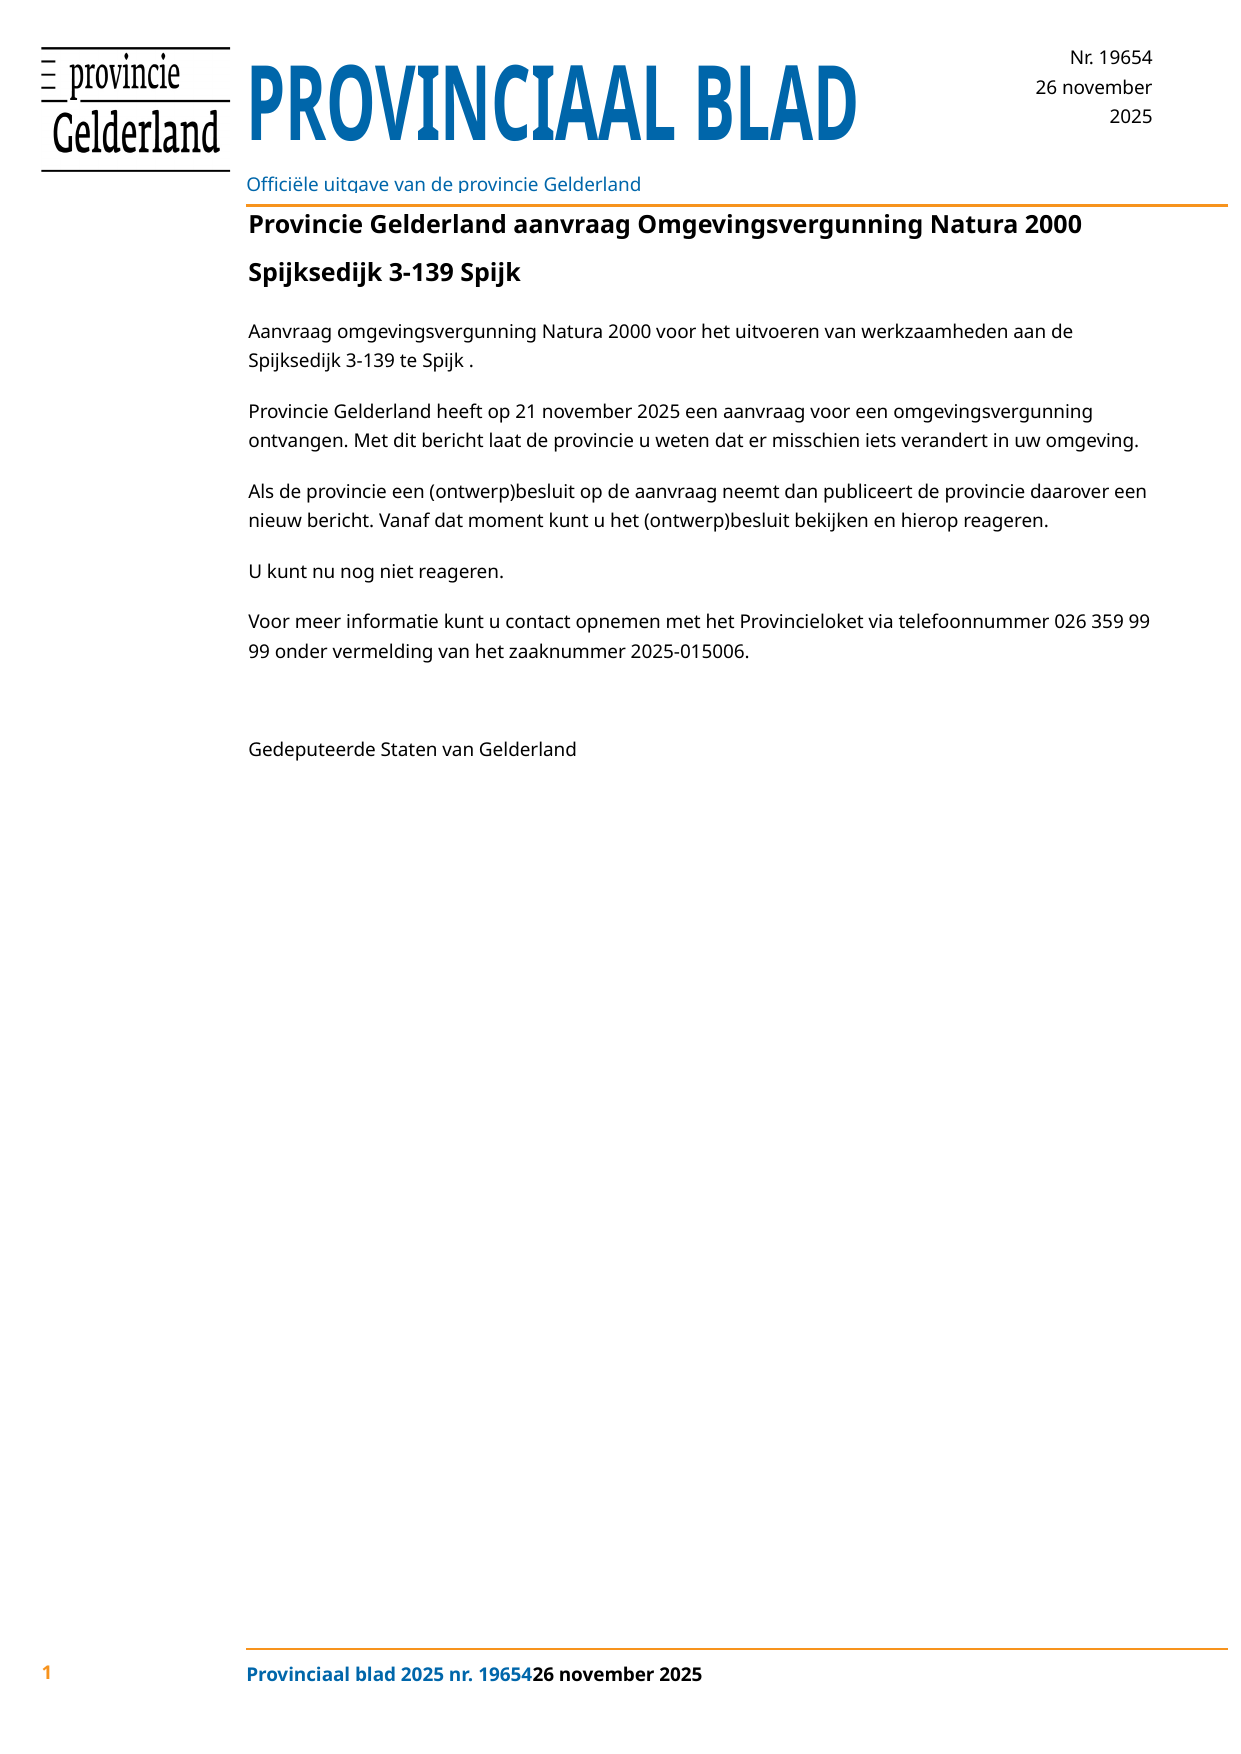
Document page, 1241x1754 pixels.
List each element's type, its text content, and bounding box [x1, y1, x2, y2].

text Aanvraag omgevingsvergunning Natura 2000 voor het uitvoeren van werkzaamheden aan de Spijksedijk 3-139 te Spijk . [248, 318, 1152, 373]
picture [41, 47, 231, 172]
text U kunt nu nog niet reageren. [248, 558, 1152, 584]
text Provincie Gelderland heeft op 21 november 2025 een aanvraag voor een omgevingsvergunning ontvangen. Met dit bericht laat de provincie u weten dat er misschien iets verandert in uw omgeving. [248, 398, 1152, 453]
text Voor meer informatie kunt u contact opnemen met het Provincieloket via telefoonnummer 026 359 99 99 onder vermelding van het zaaknummer 2025-015006. [248, 608, 1152, 664]
text Als de provincie een (ontwerp)besluit op de aanvraag neemt dan publiceert de provincie daarover een nieuw bericht. Vanaf dat moment kunt u het (ontwerp)besluit bekijken en hierop reageren. [248, 478, 1152, 533]
text Gedeputeerde Staten van Gelderland [248, 736, 1152, 762]
text Provincie Gelderland aanvraag Omgevingsvergunning Natura 2000 Spijksedijk 3-139 Spijk [248, 207, 1152, 288]
